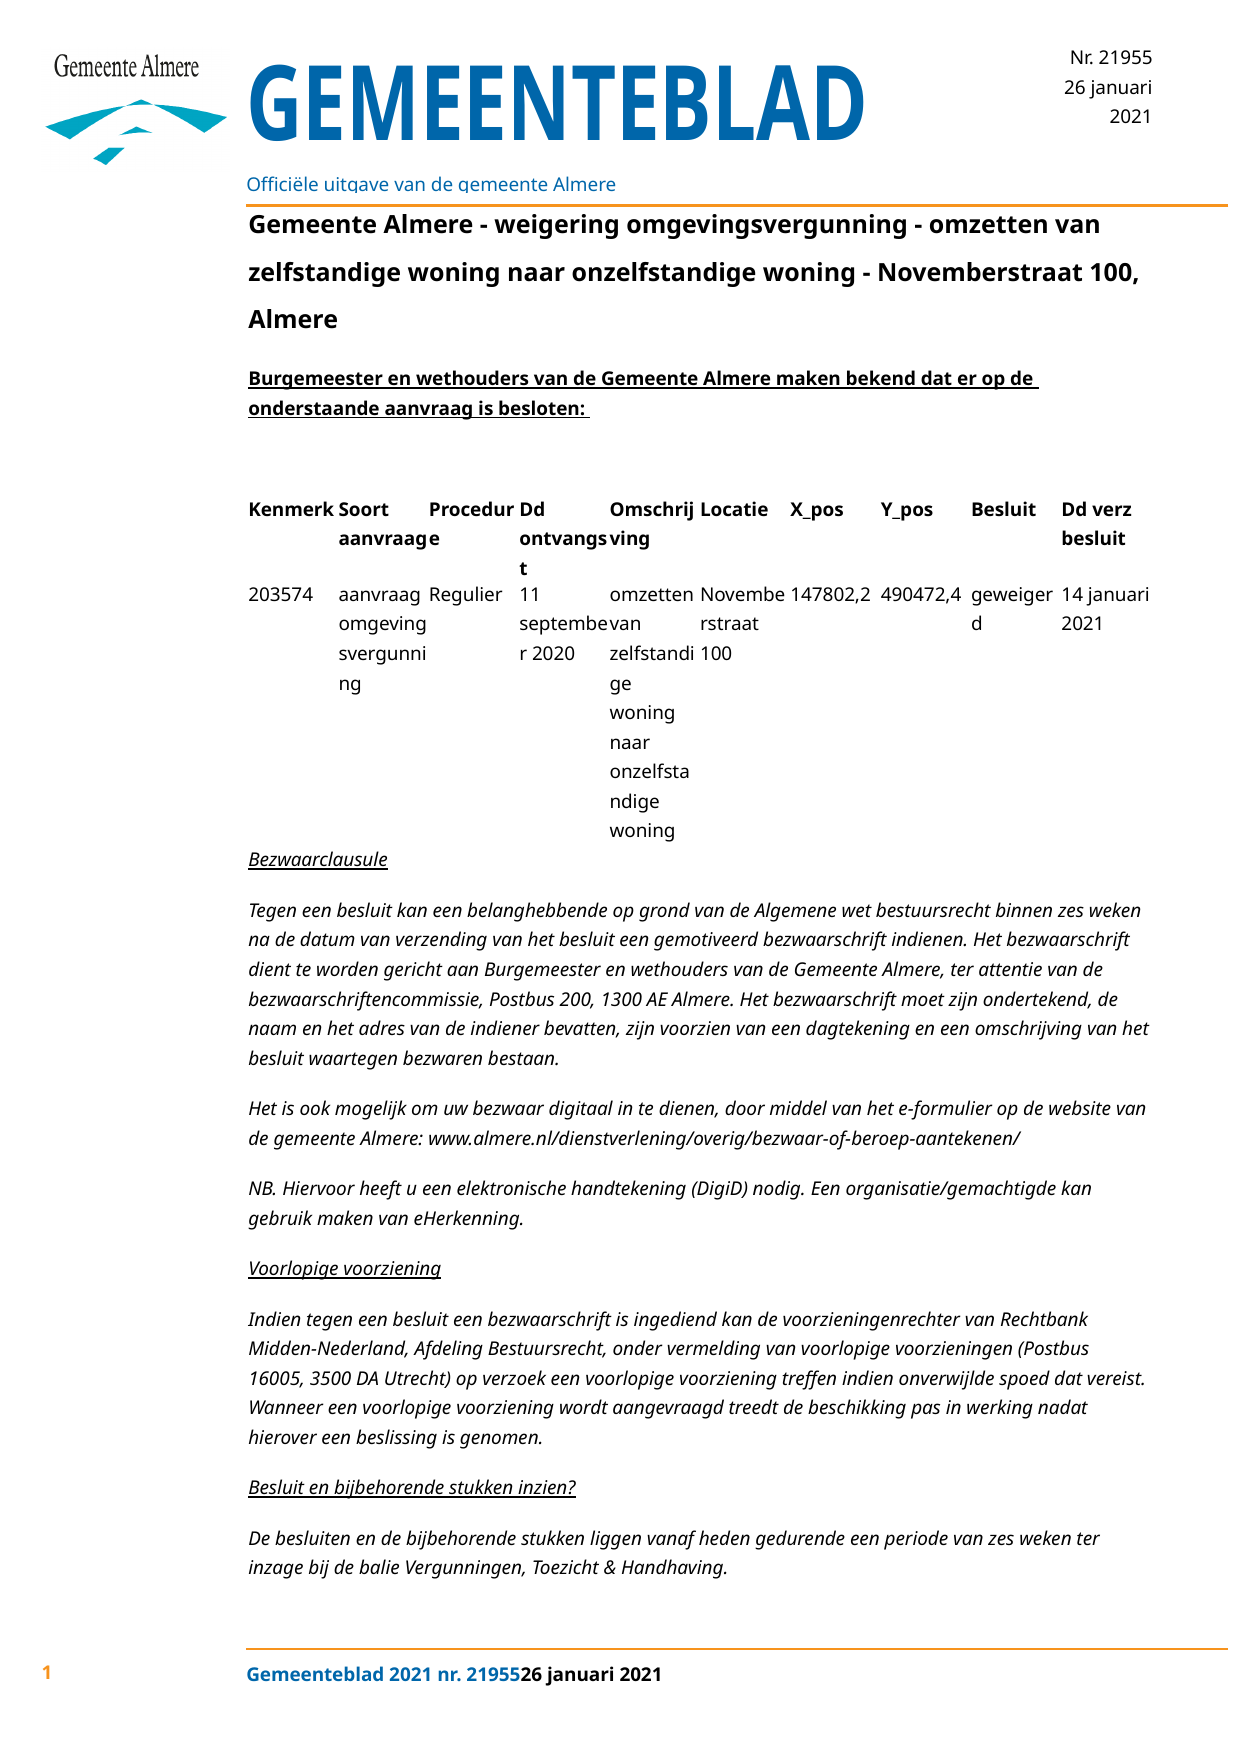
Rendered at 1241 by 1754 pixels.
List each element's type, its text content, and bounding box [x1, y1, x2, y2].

table_header Besluit [971, 496, 1061, 581]
table_cell Regulier [429, 581, 519, 843]
table_cell 203574 [248, 581, 338, 843]
table_cell aanvraag omgevingsvergunning [338, 581, 429, 843]
text NB. Hiervoor heeft u een elektronische handtekening (DigiD) nodig. Een organisatie/gemachtigde kan gebruik maken van eHerkenning. [248, 1175, 1152, 1231]
table_header Soort aanvraag [338, 496, 429, 581]
table_cell geweigerd [971, 581, 1061, 843]
table_header Dd verz besluit [1061, 496, 1152, 581]
table_cell Novemberstraat 100 [700, 581, 790, 843]
table_header Kenmerk [248, 496, 338, 581]
table_header Locatie [700, 496, 790, 581]
text Tegen een besluit kan een belanghebbende op grond van de Algemene wet bestuursrecht binnen zes weken na de datum van verzending van het besluit een gemotiveerd bezwaarschrift indienen. Het bezwaarschrift dient te worden gericht aan Burgemeester en wethouders van de Gemeente Almere, ter attentie van de bezwaarschriftencommissie, Postbus 200, 1300 AE Almere. Het bezwaarschrift moet zijn ondertekend, de naam en het adres van de indiener bevatten, zijn voorzien van een dagtekening en een omschrijving van het besluit waartegen bezwaren bestaan. [248, 897, 1152, 1071]
table_cell 147802,2 [790, 581, 881, 843]
text Bezwaarclausule [248, 847, 1152, 872]
table_cell omzetten van zelfstandige woning naar onzelfstandige woning [609, 581, 700, 843]
text Besluit en bijbehorende stukken inzien? [248, 1474, 1152, 1500]
text Gemeente Almere - weigering omgevingsvergunning - omzetten van zelfstandige woning naar onzelfstandige woning - Novemberstraat 100, Almere [248, 207, 1152, 336]
table_cell 14 januari 2021 [1061, 581, 1152, 843]
table_cell 11 september 2020 [519, 581, 609, 843]
table_header X_pos [790, 496, 881, 581]
table_header Dd ontvangst [519, 496, 609, 581]
table_header Omschrijving [609, 496, 700, 581]
table_header Procedure [429, 496, 519, 581]
table_cell 490472,4 [881, 581, 971, 843]
text Burgemeester en wethouders van de Gemeente Almere maken bekend dat er op de onderstaande aanvraag is besloten: [248, 366, 1152, 421]
text Het is ook mogelijk om uw bezwaar digitaal in te dienen, door middel van het e-formulier op de website van de gemeente Almere: www.almere.nl/dienstverlening/overig/bezwaar-of-beroep-aantekenen/ [248, 1095, 1152, 1151]
text Indien tegen een besluit een bezwaarschrift is ingediend kan de voorzieningenrechter van Rechtbank Midden-Nederland, Afdeling Bestuursrecht, onder vermelding van voorlopige voorzieningen (Postbus 16005, 3500 DA Utrecht) op verzoek een voorlopige voorziening treffen indien onverwijlde spoed dat vereist. Wanneer een voorlopige voorziening wordt aangevraagd treedt de beschikking pas in werking nadat hierover een beslissing is genomen. [248, 1306, 1152, 1450]
picture [41, 47, 231, 172]
text Voorlopige voorziening [248, 1255, 1152, 1281]
table_header Y_pos [881, 496, 971, 581]
text De besluiten en de bijbehorende stukken liggen vanaf heden gedurende een periode van zes weken ter inzage bij de balie Vergunningen, Toezicht & Handhaving. [248, 1525, 1152, 1580]
